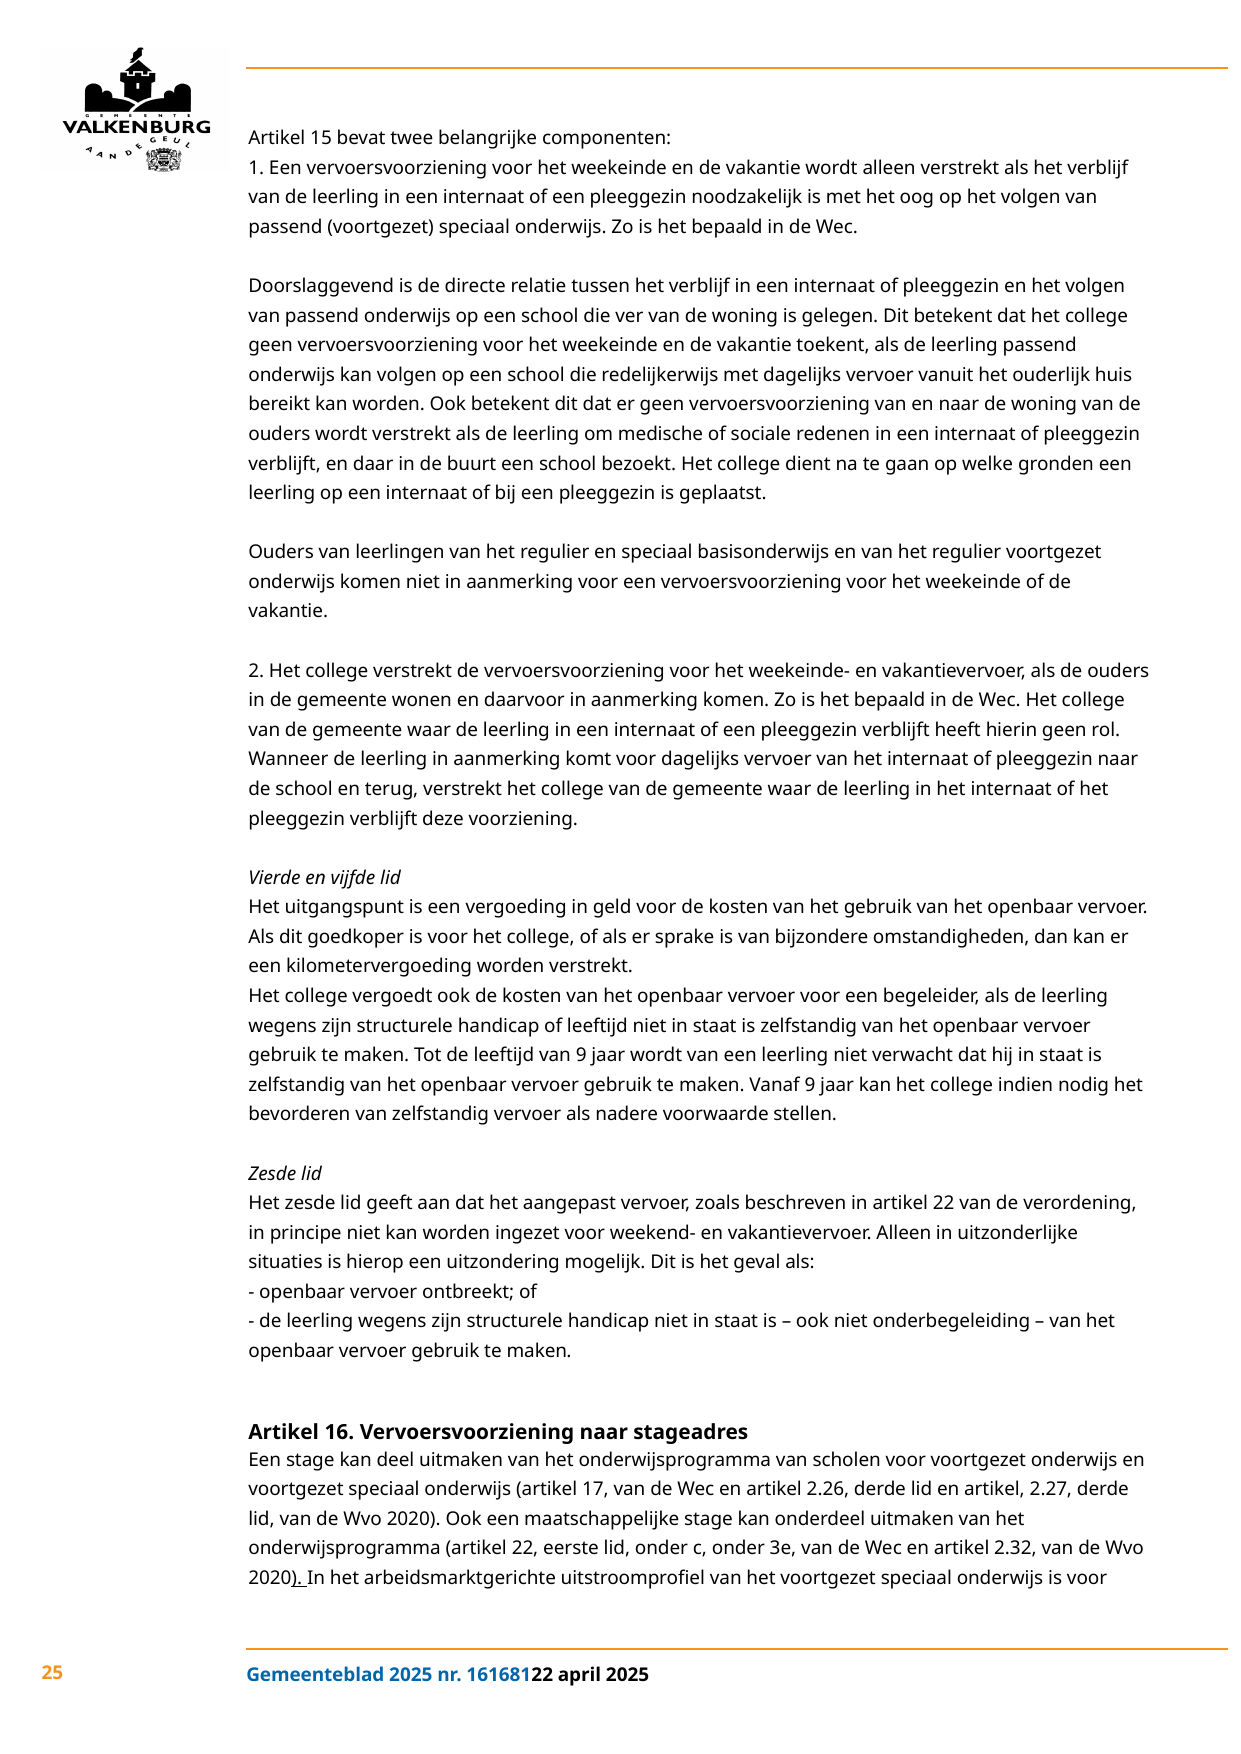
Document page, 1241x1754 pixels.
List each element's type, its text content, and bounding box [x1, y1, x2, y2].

text geen vervoersvoorziening voor het weekeinde en de vakantie toekent, als de leerling passend onderwijs kan volgen op een school die redelijkerwijs met dagelijks vervoer vanuit het ouderlijk huis bereikt kan worden. Ook betekent dit dat er geen vervoersvoorziening van en naar de woning van de ouders wordt verstrekt als de leerling om medische of sociale redenen in een internaat of pleeggezin [248, 331, 1152, 446]
text Doorslaggevend is de directe relatie tussen het verblijf in een internaat of pleeggezin en het volgen van passend onderwijs op een school die ver van de woning is gelegen. Dit betekent dat het college [248, 272, 1152, 328]
text verblijft, en daar in de buurt een school bezoekt. Het college dient na te gaan op welke gronden een [248, 450, 1152, 476]
text 1. Een vervoersvoorziening voor het weekeinde en de vakantie wordt alleen verstrekt als het verblijf van de leerling in een internaat of een pleeggezin noodzakelijk is met het oog op het volgen van passend (voortgezet) speciaal onderwijs. Zo is het bepaald in de Wec. [248, 154, 1152, 239]
text Artikel 16. Vervoersvoorziening naar stageadres [248, 1417, 1152, 1446]
text - de leerling wegens zijn structurele handicap niet in staat is – ook niet onderbegeleiding – van het openbaar vervoer gebruik te maken. [248, 1308, 1152, 1363]
text - openbaar vervoer ontbreekt; of [248, 1278, 1152, 1304]
text in principe niet kan worden ingezet voor weekend- en vakantievervoer. Alleen in uitzonderlijke [248, 1219, 1152, 1245]
text Zesde lid [248, 1160, 1152, 1186]
text Vierde en vijfde lid [248, 864, 1152, 890]
text Een stage kan deel uitmaken van het onderwijsprogramma van scholen voor voortgezet onderwijs en voortgezet speciaal onderwijs (artikel 17, van de Wec en artikel 2.26, derde lid en artikel, 2.27, derde lid, van de Wvo 2020). Ook een maatschappelijke stage kan onderdeel uitmaken van het onderwijsprogramma (artikel 22, eerste lid, onder c, onder 3e, van de Wec en artikel 2.32, van de Wvo [248, 1446, 1152, 1560]
text Het college vergoedt ook de kosten van het openbaar vervoer voor een begeleider, als de leerling wegens zijn structurele handicap of leeftijd niet in staat is zelfstandig van het openbaar vervoer gebruik te maken. Tot de leeftijd van 9 jaar wordt van een leerling niet verwacht dat hij in staat is zelfstandig van het openbaar vervoer gebruik te maken. Vanaf 9 jaar kan het college indien nodig het bevorderen van zelfstandig vervoer als nadere voorwaarde stellen. [248, 982, 1152, 1126]
text Het uitgangspunt is een vergoeding in geld voor de kosten van het gebruik van het openbaar vervoer. [248, 893, 1152, 919]
text 2020). In het arbeidsmarktgerichte uitstroomprofiel van het voortgezet speciaal onderwijs is voor [248, 1564, 1152, 1590]
text een kilometervergoeding worden verstrekt. [248, 953, 1152, 978]
text Ouders van leerlingen van het regulier en speciaal basisonderwijs en van het regulier voortgezet onderwijs komen niet in aanmerking voor een vervoersvoorziening voor het weekeinde of de vakantie. [248, 538, 1152, 623]
text situaties is hierop een uitzondering mogelijk. Dit is het geval als: [248, 1248, 1152, 1274]
text Artikel 15 bevat twee belangrijke componenten: [248, 124, 1152, 150]
picture [41, 47, 231, 172]
text Het zesde lid geeft aan dat het aangepast vervoer, zoals beschreven in artikel 22 van de verordening, [248, 1189, 1152, 1215]
text Als dit goedkoper is voor het college, of als er sprake is van bijzondere omstandigheden, dan kan er [248, 923, 1152, 949]
text leerling op een internaat of bij een pleeggezin is geplaatst. [248, 479, 1152, 505]
text 2. Het college verstrekt de vervoersvoorziening voor het weekeinde- en vakantievervoer, als de ouders in de gemeente wonen en daarvoor in aanmerking komen. Zo is het bepaald in de Wec. Het college van de gemeente waar de leerling in een internaat of een pleeggezin verblijft heeft hierin geen rol. Wanneer de leerling in aanmerking komt voor dagelijks vervoer van het internaat of pleeggezin naar de school en terug, verstrekt het college van de gemeente waar de leerling in het internaat of het pleeggezin verblijft deze voorziening. [248, 657, 1152, 831]
